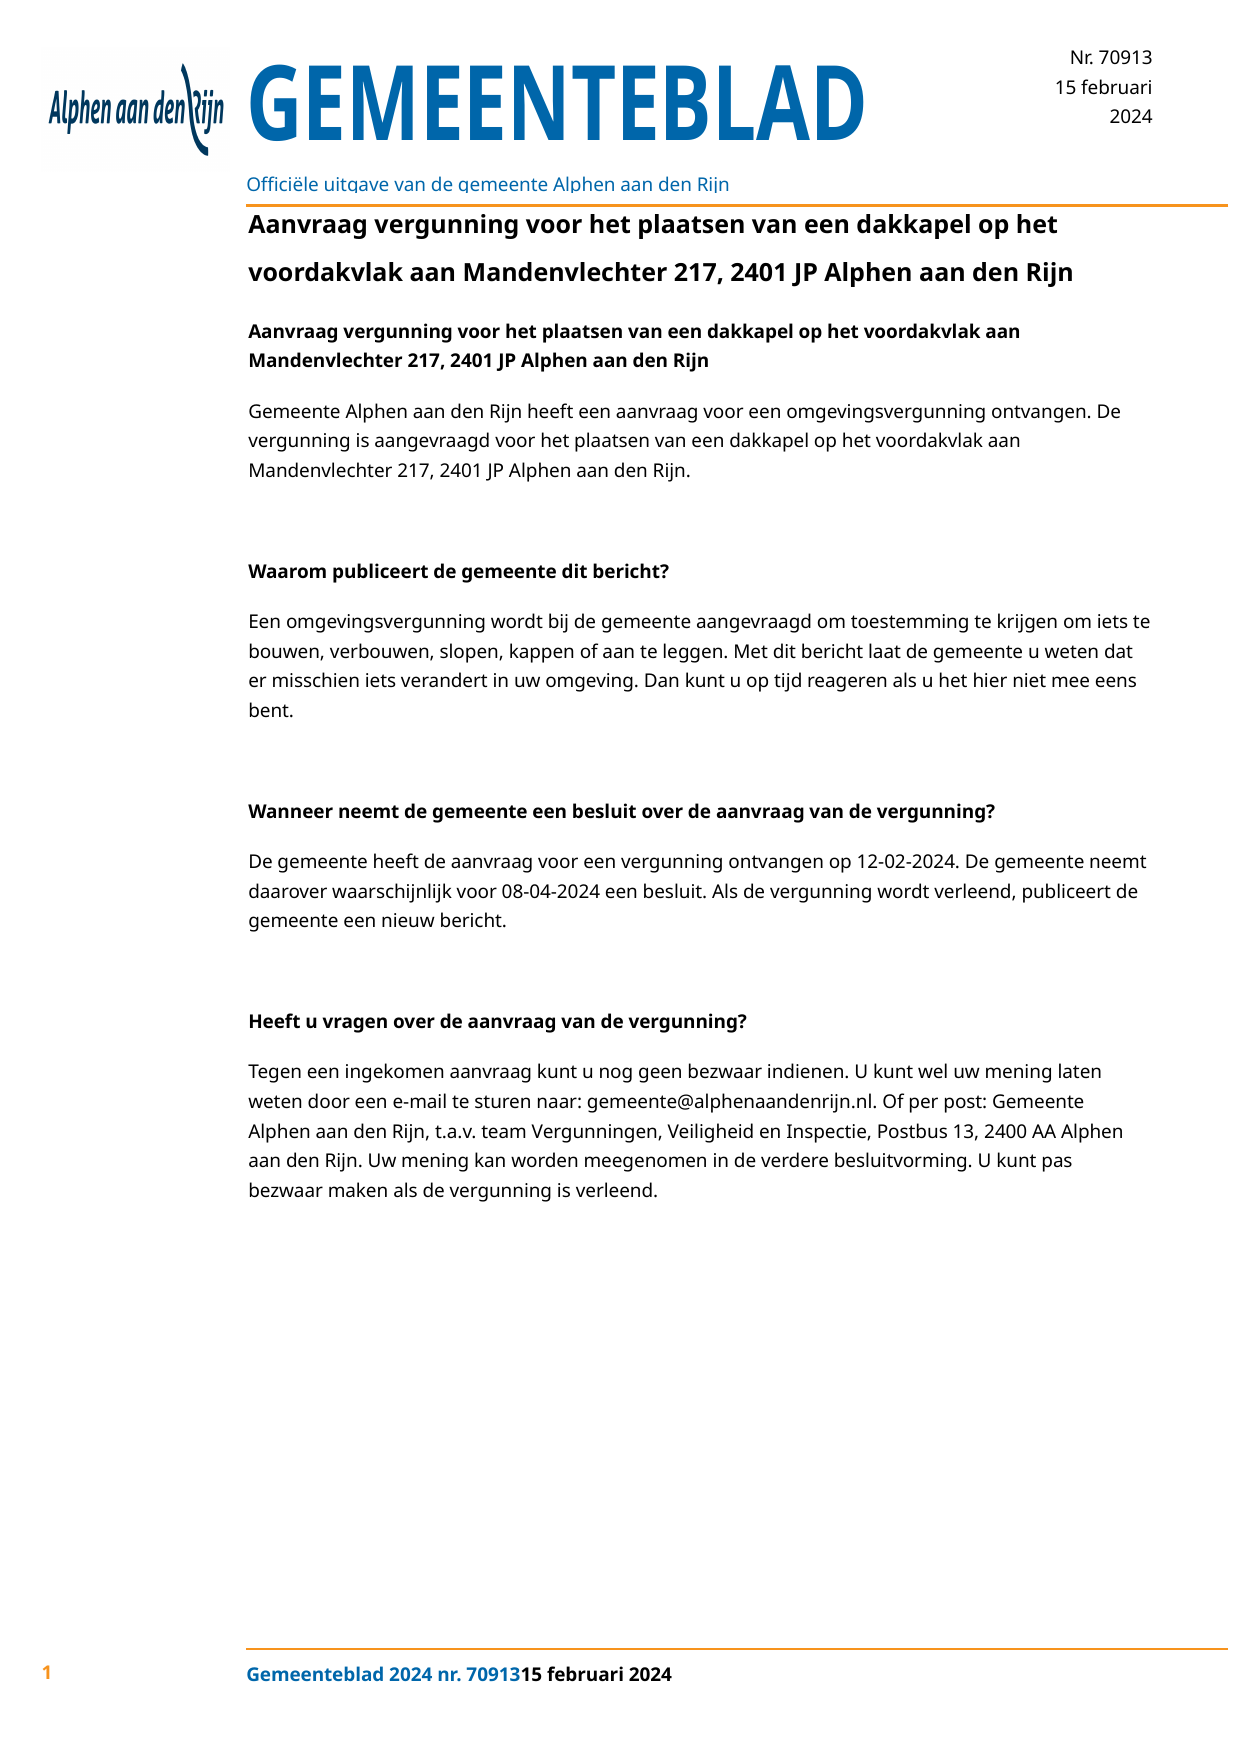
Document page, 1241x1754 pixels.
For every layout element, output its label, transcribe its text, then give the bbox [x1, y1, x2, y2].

text De gemeente heeft de aanvraag voor een vergunning ontvangen op 12-02-2024. De gemeente neemt daarover waarschijnlijk voor 08-04-2024 een besluit. Als de vergunning wordt verleend, publiceert de gemeente een nieuw bericht. [248, 848, 1152, 933]
picture [41, 47, 231, 172]
text Wanneer neemt de gemeente een besluit over de aanvraag van de vergunning? [248, 798, 1152, 824]
text Heeft u vragen over de aanvraag van de vergunning? [248, 1008, 1152, 1034]
text Waarom publiceert de gemeente dit bericht? [248, 558, 1152, 584]
text Gemeente Alphen aan den Rijn heeft een aanvraag voor een omgevingsvergunning ontvangen. De vergunning is aangevraagd voor het plaatsen van een dakkapel op het voordakvlak aan Mandenvlechter 217, 2401 JP Alphen aan den Rijn. [248, 398, 1152, 483]
text Een omgevingsvergunning wordt bij de gemeente aangevraagd om toestemming te krijgen om iets te bouwen, verbouwen, slopen, kappen of aan te leggen. Met dit bericht laat de gemeente u weten dat er misschien iets verandert in uw omgeving. Dan kunt u op tijd reageren als u het hier niet mee eens bent. [248, 608, 1152, 723]
text Aanvraag vergunning voor het plaatsen van een dakkapel op het voordakvlak aan Mandenvlechter 217, 2401 JP Alphen aan den Rijn [248, 318, 1152, 373]
text Aanvraag vergunning voor het plaatsen van een dakkapel op het voordakvlak aan Mandenvlechter 217, 2401 JP Alphen aan den Rijn [248, 207, 1152, 288]
text Tegen een ingekomen aanvraag kunt u nog geen bezwaar indienen. U kunt wel uw mening laten weten door een e-mail te sturen naar: gemeente@alphenaandenrijn.nl. Of per post: Gemeente Alphen aan den Rijn, t.a.v. team Vergunningen, Veiligheid en Inspectie, Postbus 13, 2400 AA Alphen aan den Rijn. Uw mening kan worden meegenomen in de verdere besluitvorming. U kunt pas bezwaar maken als de vergunning is verleend. [248, 1059, 1152, 1203]
